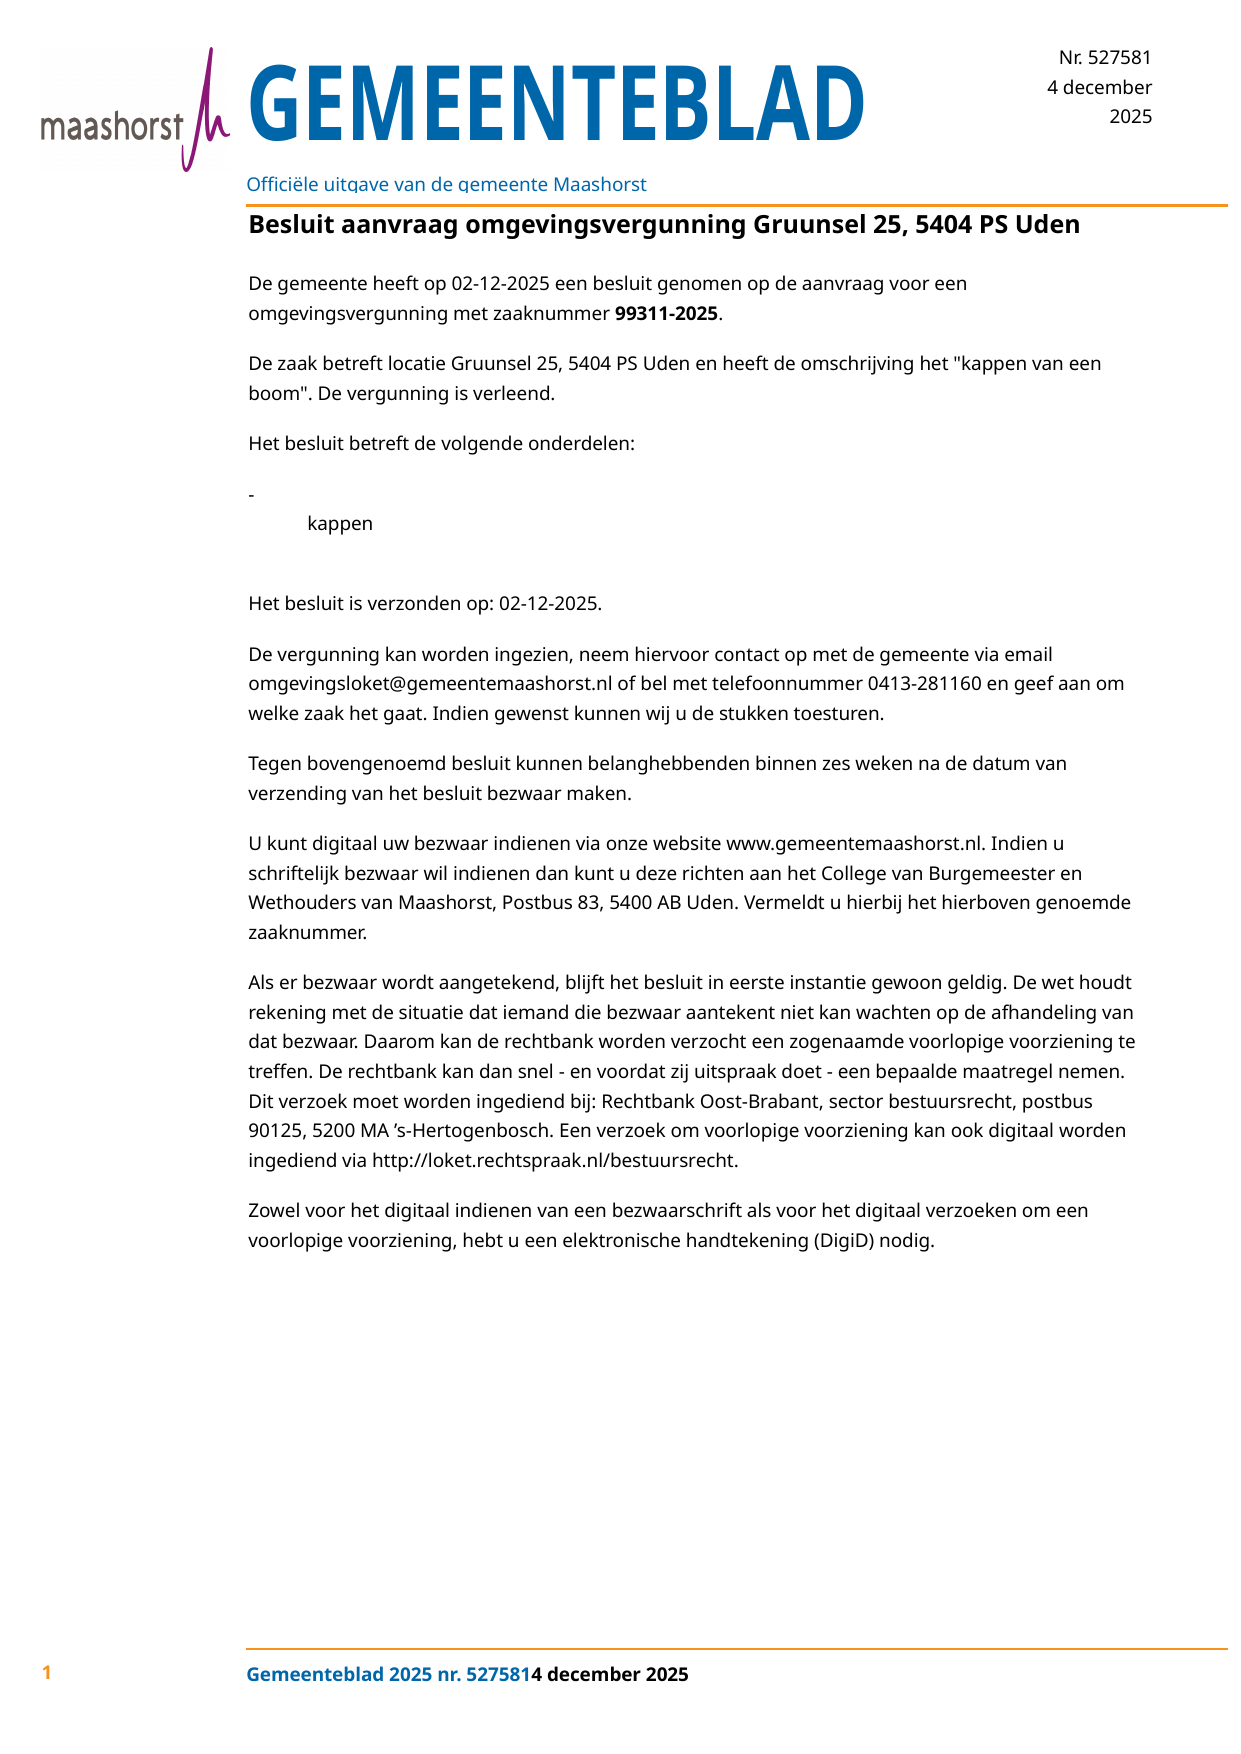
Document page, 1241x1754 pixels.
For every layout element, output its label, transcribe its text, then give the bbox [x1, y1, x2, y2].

text Zowel voor het digitaal indienen van een bezwaarschrift als voor het digitaal verzoeken om een voorlopige voorziening, hebt u een elektronische handtekening (DigiD) nodig. [248, 1197, 1152, 1253]
text De vergunning kan worden ingezien, neem hiervoor contact op met de gemeente via email omgevingsloket@gemeentemaashorst.nl of bel met telefoonnummer 0413-281160 en geef aan om welke zaak het gaat. Indien gewenst kunnen wij u de stukken toesturen. [248, 641, 1152, 726]
text De zaak betreft locatie Gruunsel 25, 5404 PS Uden en heeft de omschrijving het "kappen van een boom". De vergunning is verleend. [248, 350, 1152, 406]
text De gemeente heeft op 02-12-2025 een besluit genomen op de aanvraag voor een omgevingsvergunning met zaaknummer 99311-2025. [248, 270, 1152, 326]
text Het besluit is verzonden op: 02-12-2025. [248, 590, 1152, 616]
text Tegen bovengenoemd besluit kunnen belanghebbenden binnen zes weken na de datum van verzending van het besluit bezwaar maken. [248, 750, 1152, 806]
text U kunt digitaal uw bezwaar indienen via onze website www.gemeentemaashorst.nl. Indien u schriftelijk bezwaar wil indienen dan kunt u deze richten aan het College van Burgemeester en Wethouders van Maashorst, Postbus 83, 5400 AB Uden. Vermeldt u hierbij het hierboven genoemde zaaknummer. [248, 830, 1152, 945]
list kappen [248, 510, 1152, 536]
text Besluit aanvraag omgevingsvergunning Gruunsel 25, 5404 PS Uden [248, 207, 1152, 241]
text Als er bezwaar wordt aangetekend, blijft het besluit in eerste instantie gewoon geldig. De wet houdt rekening met de situatie dat iemand die bezwaar aantekent niet kan wachten op de afhandeling van dat bezwaar. Daarom kan de rechtbank worden verzocht een zogenaamde voorlopige voorziening te treffen. De rechtbank kan dan snel - en voordat zij uitspraak doet - een bepaalde maatregel nemen. Dit verzoek moet worden ingediend bij: Rechtbank Oost-Brabant, sector bestuursrecht, postbus 90125, 5200 MA ’s-Hertogenbosch. Een verzoek om voorlopige voorziening kan ook digitaal worden ingediend via http://loket.rechtspraak.nl/bestuursrecht. [248, 969, 1152, 1173]
picture [41, 47, 231, 172]
text Het besluit betreft de volgende onderdelen: [248, 430, 1152, 456]
